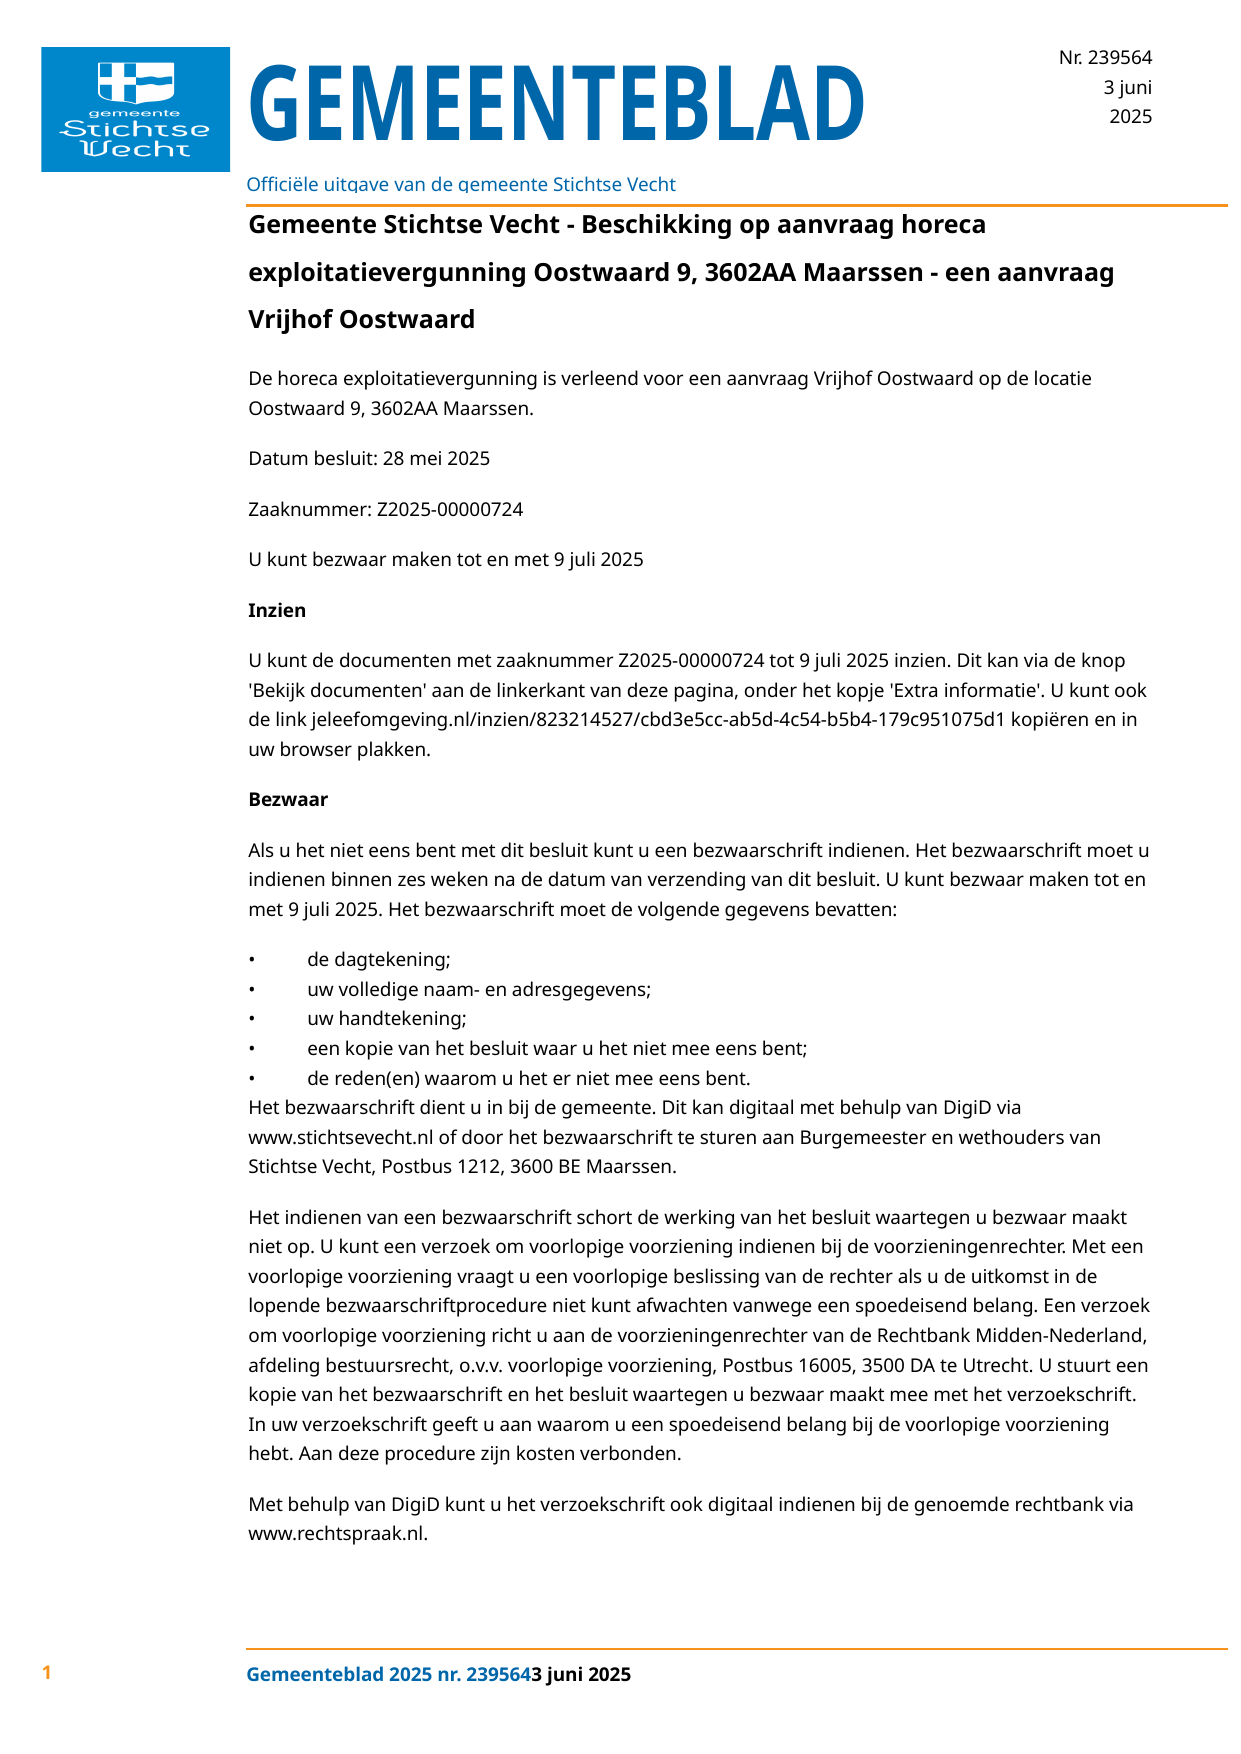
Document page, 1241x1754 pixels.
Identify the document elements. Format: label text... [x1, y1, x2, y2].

list uw volledige naam- en adresgegevens; [248, 976, 1152, 1002]
text Als u het niet eens bent met dit besluit kunt u een bezwaarschrift indienen. Het bezwaarschrift moet u indienen binnen zes weken na de datum van verzending van dit besluit. U kunt bezwaar maken tot en met 9 juli 2025. Het bezwaarschrift moet de volgende gegevens bevatten: [248, 837, 1152, 922]
text Gemeente Stichtse Vecht - Beschikking op aanvraag horeca exploitatievergunning Oostwaard 9, 3602AA Maarssen - een aanvraag Vrijhof Oostwaard [248, 207, 1152, 336]
text Bezwaar [248, 786, 1152, 812]
text U kunt bezwaar maken tot en met 9 juli 2025 [248, 546, 1152, 572]
picture [137, 63, 174, 103]
list de dagtekening; [248, 946, 1152, 972]
text U kunt de documenten met zaaknummer Z2025-00000724 tot 9 juli 2025 inzien. Dit kan via de knop 'Bekijk documenten' aan de linkerkant van deze pagina, onder het kopje 'Extra informatie'. U kunt ook de link jeleefomgeving.nl/inzien/823214527/cbd3e5cc-ab5d-4c54-b5b4-179c951075d1 kopiëren en in uw browser plakken. [248, 647, 1152, 762]
list uw handtekening; [248, 1006, 1152, 1031]
text Met behulp van DigiD kunt u het verzoekschrift ook digitaal indienen bij de genoemde rechtbank via www.rechtspraak.nl. [248, 1491, 1152, 1546]
text Zaaknummer: Z2025-00000724 [248, 496, 1152, 522]
list een kopie van het besluit waar u het niet mee eens bent; [248, 1035, 1152, 1061]
list de reden(en) waarom u het er niet mee eens bent. [248, 1065, 1152, 1090]
text De horeca exploitatievergunning is verleend voor een aanvraag Vrijhof Oostwaard op de locatie Oostwaard 9, 3602AA Maarssen. [248, 366, 1152, 421]
text Het bezwaarschrift dient u in bij de gemeente. Dit kan digitaal met behulp van DigiD via www.stichtsevecht.nl of door het bezwaarschrift te sturen aan Burgemeester en wethouders van Stichtse Vecht, Postbus 1212, 3600 BE Maarssen. [248, 1094, 1152, 1179]
text Het indienen van een bezwaarschrift schort de werking van het besluit waartegen u bezwaar maakt niet op. U kunt een verzoek om voorlopige voorziening indienen bij de voorzieningenrechter. Met een voorlopige voorziening vraagt u een voorlopige beslissing van de rechter als u de uitkomst in de lopende bezwaarschriftprocedure niet kunt afwachten vanwege een spoedeisend belang. Een verzoek om voorlopige voorziening richt u aan de voorzieningenrechter van de Rechtbank Midden-Nederland, afdeling bestuursrecht, o.v.v. voorlopige voorziening, Postbus 16005, 3500 DA te Utrecht. U stuurt een kopie van het bezwaarschrift en het besluit waartegen u bezwaar maakt mee met het verzoekschrift. In uw verzoekschrift geeft u aan waarom u een spoedeisend belang bij de voorlopige voorziening hebt. Aan deze procedure zijn kosten verbonden. [248, 1204, 1152, 1466]
picture [99, 63, 135, 101]
text Inzien [248, 597, 1152, 622]
text Datum besluit: 28 mei 2025 [248, 446, 1152, 471]
